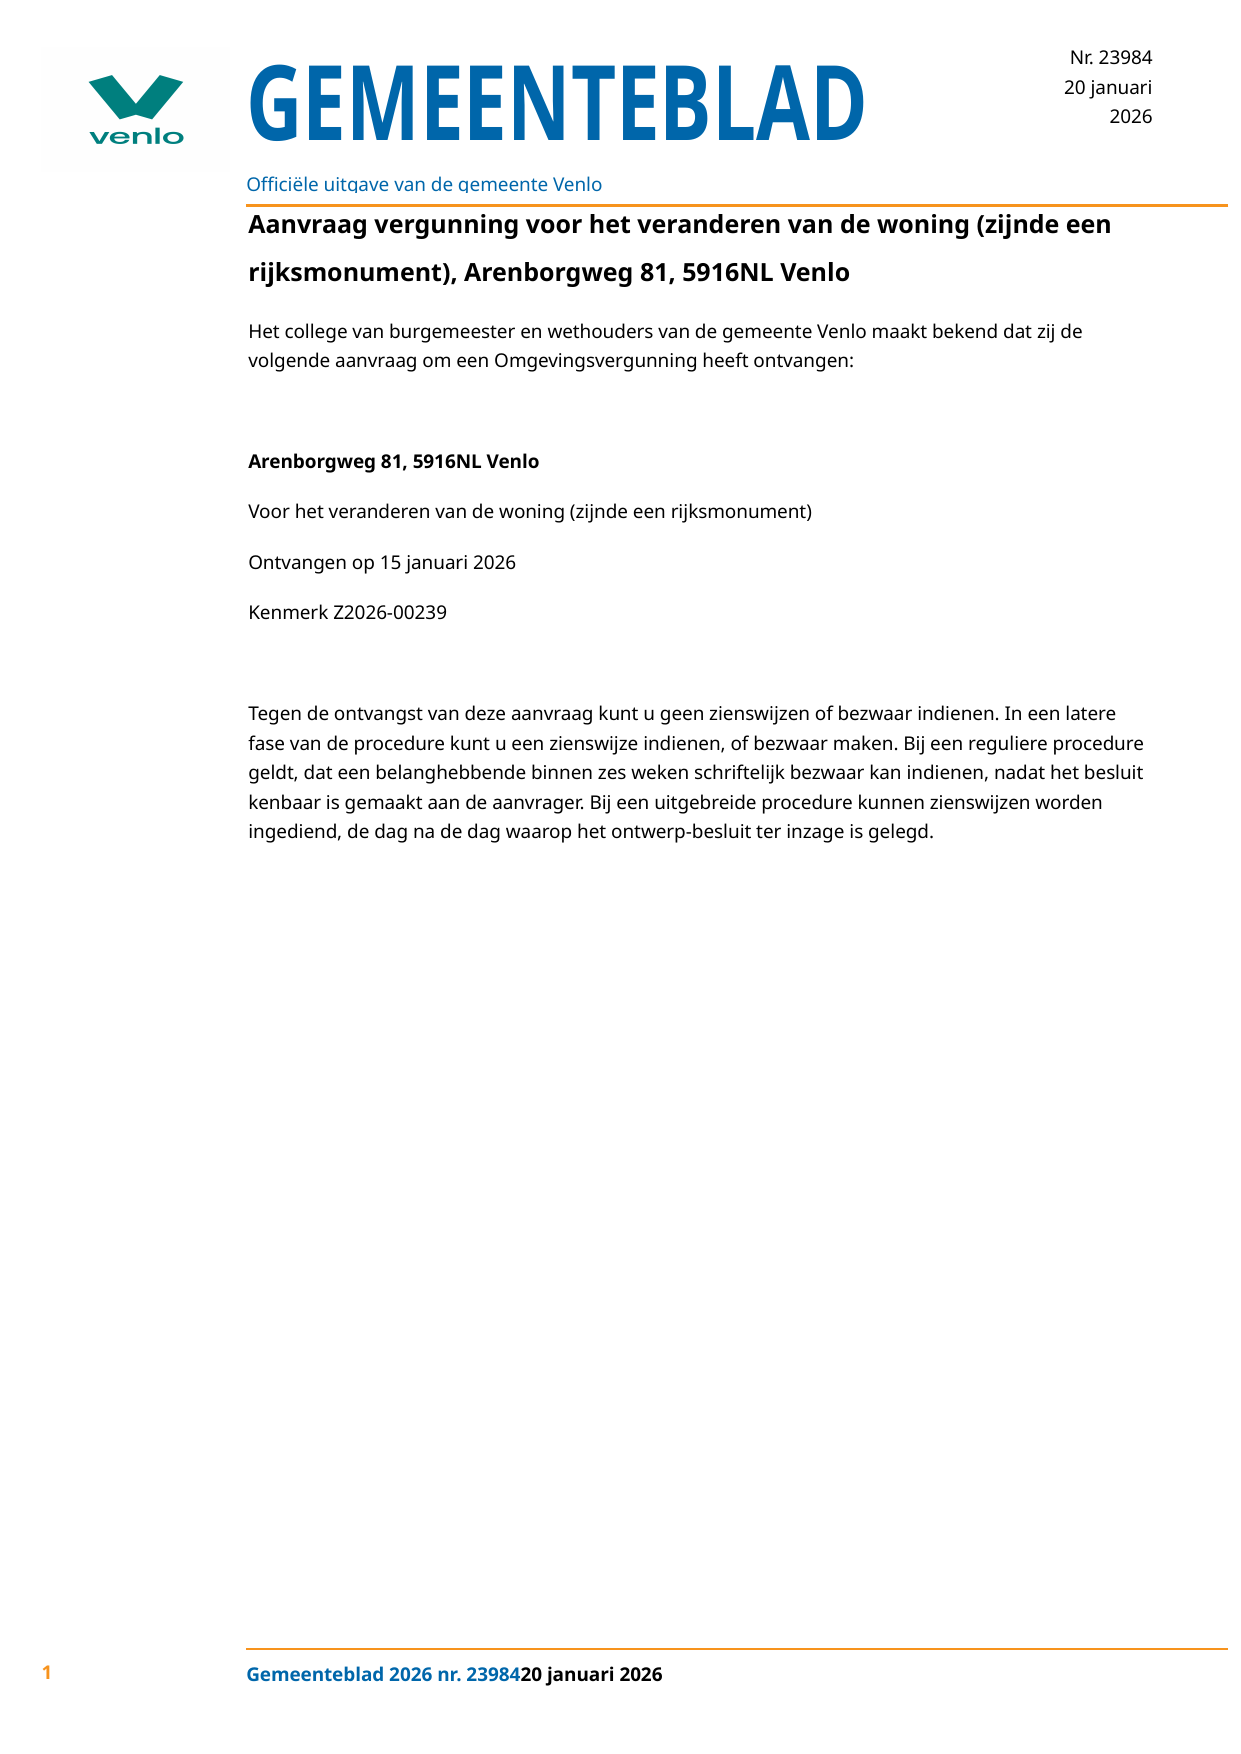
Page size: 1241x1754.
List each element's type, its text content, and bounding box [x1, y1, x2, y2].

text Ontvangen op 15 januari 2026 [248, 549, 1152, 575]
text Voor het veranderen van de woning (zijnde een rijksmonument) [248, 499, 1152, 524]
text Arenborgweg 81, 5916NL Venlo [248, 448, 1152, 474]
text Aanvraag vergunning voor het veranderen van de woning (zijnde een rijksmonument), Arenborgweg 81, 5916NL Venlo [248, 207, 1152, 288]
text Het college van burgemeester en wethouders van de gemeente Venlo maakt bekend dat zij de volgende aanvraag om een Omgevingsvergunning heeft ontvangen: [248, 318, 1152, 373]
text Kenmerk Z2026-00239 [248, 599, 1152, 625]
picture [41, 47, 231, 172]
text Tegen de ontvangst van deze aanvraag kunt u geen zienswijzen of bezwaar indienen. In een latere fase van de procedure kunt u een zienswijze indienen, of bezwaar maken. Bij een reguliere procedure geldt, dat een belanghebbende binnen zes weken schriftelijk bezwaar kan indienen, nadat het besluit kenbaar is gemaakt aan de aanvrager. Bij een uitgebreide procedure kunnen zienswijzen worden ingediend, de dag na de dag waarop het ontwerp-besluit ter inzage is gelegd. [248, 700, 1152, 844]
